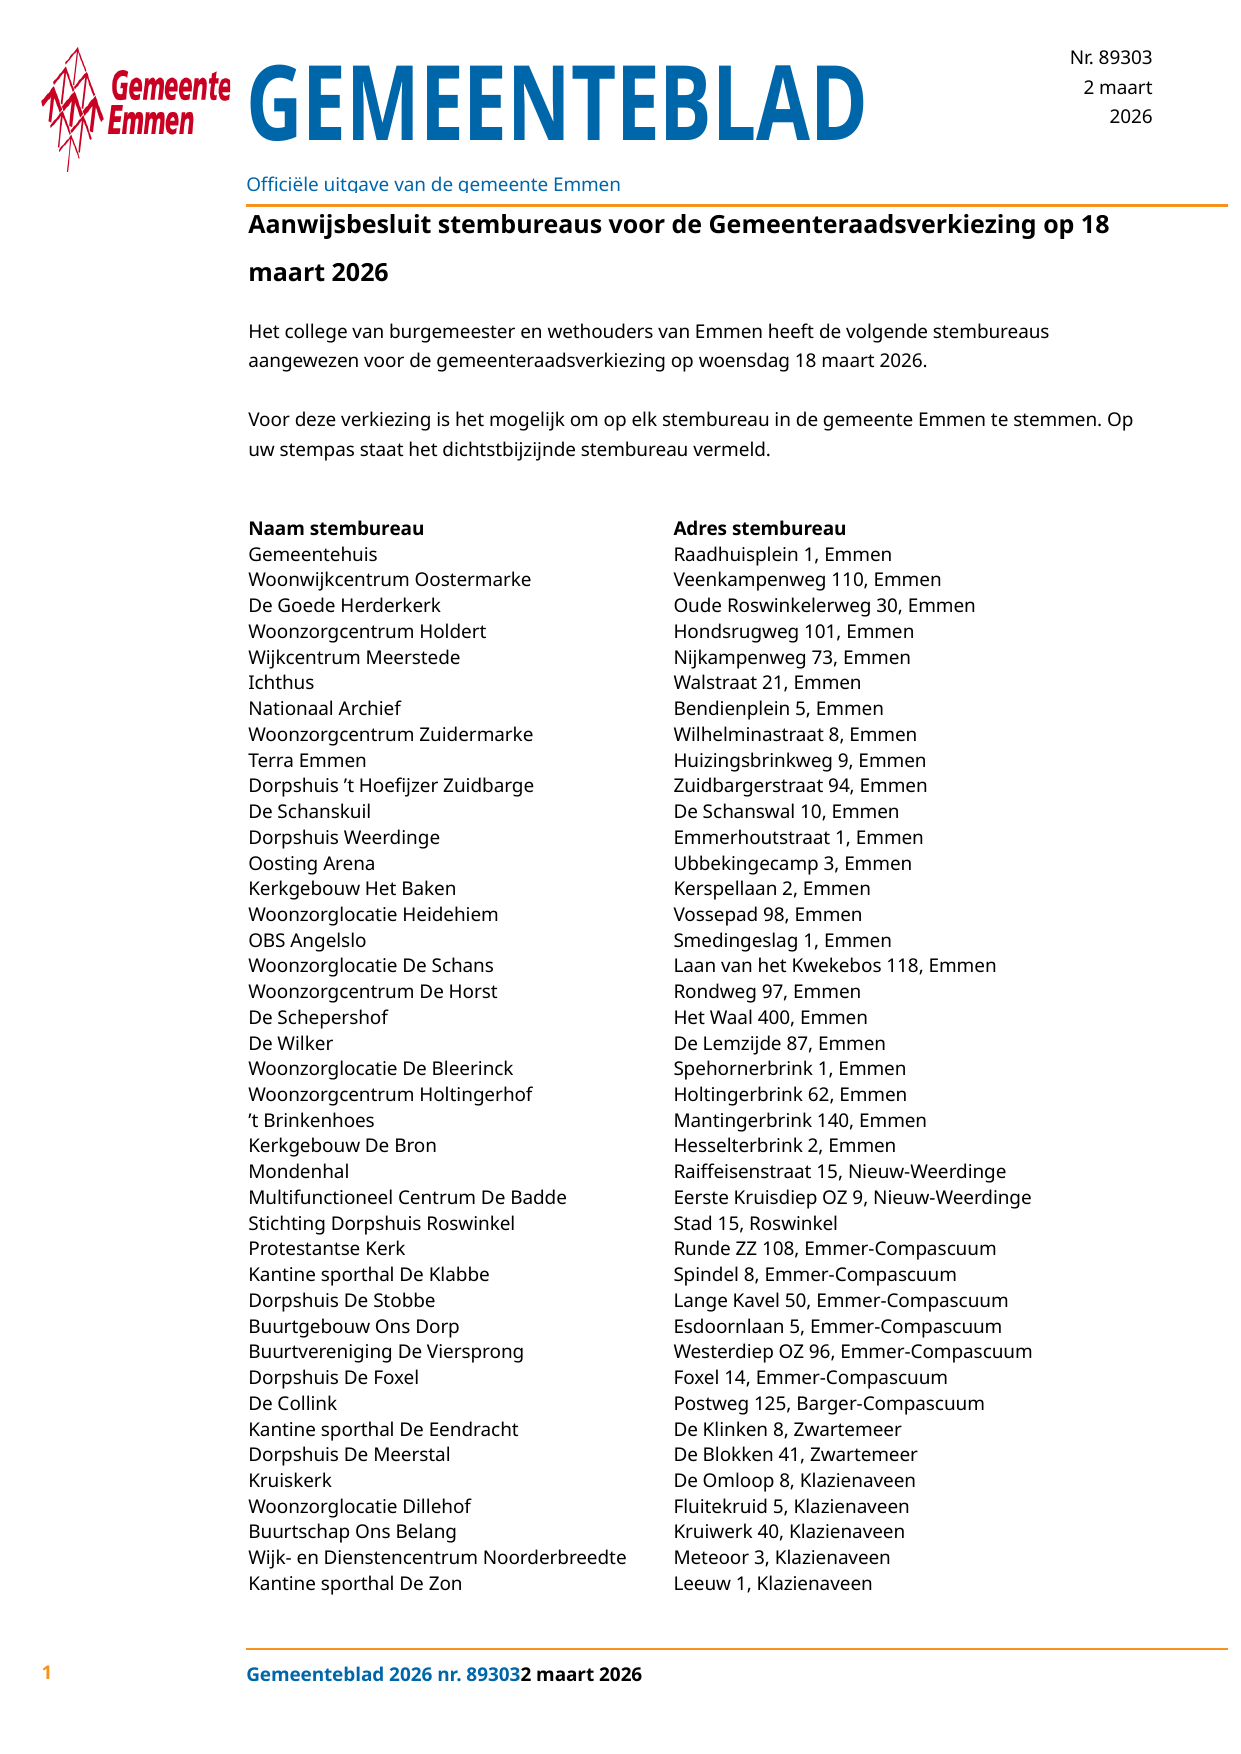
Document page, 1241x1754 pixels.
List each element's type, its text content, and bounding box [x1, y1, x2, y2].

table_cell Woonzorglocatie De Schans [248, 953, 673, 978]
table_cell De Schanskuil [248, 798, 673, 824]
table_cell Postweg 125, Barger-Compascuum [673, 1390, 1152, 1416]
table_cell Kerspellaan 2, Emmen [673, 875, 1152, 901]
text Voor deze verkiezing is het mogelijk om op elk stembureau in de gemeente Emmen te stemmen. Op uw stempas staat het dichtstbijzijnde stembureau vermeld. [248, 407, 1152, 462]
text Het college van burgemeester en wethouders van Emmen heeft de volgende stembureaus aangewezen voor de gemeenteraadsverkiezing op woensdag 18 maart 2026. [248, 318, 1152, 373]
table_cell Kantine sporthal De Eendracht [248, 1416, 673, 1441]
table_cell De Wilker [248, 1030, 673, 1056]
table_cell Woonzorgcentrum Zuidermarke [248, 721, 673, 747]
table_cell Woonzorglocatie De Bleerinck [248, 1056, 673, 1081]
table_cell Dorpshuis Weerdinge [248, 824, 673, 850]
table_cell Gemeentehuis [248, 541, 673, 567]
table_cell Woonzorglocatie Dillehof [248, 1493, 673, 1519]
table_cell Woonzorgcentrum Holtingerhof [248, 1081, 673, 1107]
table_cell Kruiwerk 40, Klazienaveen [673, 1519, 1152, 1544]
table_cell De Klinken 8, Zwartemeer [673, 1416, 1152, 1441]
table_cell Lange Kavel 50, Emmer-Compascuum [673, 1287, 1152, 1313]
table_cell Veenkampenweg 110, Emmen [673, 567, 1152, 592]
table_cell Dorpshuis De Foxel [248, 1364, 673, 1390]
table_cell ’t Brinkenhoes [248, 1107, 673, 1133]
table_cell De Goede Herderkerk [248, 593, 673, 618]
table_cell Esdoornlaan 5, Emmer-Compascuum [673, 1313, 1152, 1338]
table_cell Oosting Arena [248, 850, 673, 875]
table_cell Dorpshuis De Meerstal [248, 1441, 673, 1467]
table_cell Walstraat 21, Emmen [673, 670, 1152, 695]
table_cell Stichting Dorpshuis Roswinkel [248, 1210, 673, 1236]
table_cell Nijkampenweg 73, Emmen [673, 644, 1152, 669]
table_cell Raadhuisplein 1, Emmen [673, 541, 1152, 567]
table_cell Kerkgebouw De Bron [248, 1133, 673, 1158]
table_cell Eerste Kruisdiep OZ 9, Nieuw-Weerdinge [673, 1184, 1152, 1210]
table_cell Woonzorgcentrum De Horst [248, 978, 673, 1004]
table_cell Ubbekingecamp 3, Emmen [673, 850, 1152, 875]
table_cell Terra Emmen [248, 747, 673, 772]
table_cell Wilhelminastraat 8, Emmen [673, 721, 1152, 747]
table_cell Meteoor 3, Klazienaveen [673, 1544, 1152, 1570]
table_cell Zuidbargerstraat 94, Emmen [673, 773, 1152, 798]
table_cell Laan van het Kwekebos 118, Emmen [673, 953, 1152, 978]
table_cell Buurtgebouw Ons Dorp [248, 1313, 673, 1338]
table_cell De Blokken 41, Zwartemeer [673, 1441, 1152, 1467]
table_cell OBS Angelslo [248, 927, 673, 953]
table_cell Holtingerbrink 62, Emmen [673, 1081, 1152, 1107]
table_cell Multifunctioneel Centrum De Badde [248, 1184, 673, 1210]
table_cell Bendienplein 5, Emmen [673, 695, 1152, 721]
table_cell Woonzorgcentrum Holdert [248, 618, 673, 644]
table_cell Kruiskerk [248, 1467, 673, 1493]
table_cell Emmerhoutstraat 1, Emmen [673, 824, 1152, 850]
table_cell Nationaal Archief [248, 695, 673, 721]
table_cell De Schepershof [248, 1004, 673, 1030]
table_cell Vossepad 98, Emmen [673, 901, 1152, 927]
table_cell Hondsrugweg 101, Emmen [673, 618, 1152, 644]
table_cell Oude Roswinkelerweg 30, Emmen [673, 593, 1152, 618]
table_cell Raiffeisenstraat 15, Nieuw-Weerdinge [673, 1159, 1152, 1184]
table_cell De Schanswal 10, Emmen [673, 798, 1152, 824]
table_cell De Collink [248, 1390, 673, 1416]
table_cell Mondenhal [248, 1159, 673, 1184]
table_cell Woonzorglocatie Heidehiem [248, 901, 673, 927]
table_cell Wijkcentrum Meerstede [248, 644, 673, 669]
table_cell Buurtschap Ons Belang [248, 1519, 673, 1544]
picture [41, 47, 231, 172]
table_cell Kerkgebouw Het Baken [248, 875, 673, 901]
table_cell Leeuw 1, Klazienaveen [673, 1570, 1152, 1596]
table_cell Protestantse Kerk [248, 1236, 673, 1261]
table_cell Stad 15, Roswinkel [673, 1210, 1152, 1236]
table_cell Dorpshuis De Stobbe [248, 1287, 673, 1313]
text Aanwijsbesluit stembureaus voor de Gemeenteraadsverkiezing op 18 maart 2026 [248, 207, 1152, 288]
table_cell Kantine sporthal De Zon [248, 1570, 673, 1596]
table_cell Dorpshuis ’t Hoefijzer Zuidbarge [248, 773, 673, 798]
table_header Adres stembureau [673, 515, 1152, 541]
table_cell Het Waal 400, Emmen [673, 1004, 1152, 1030]
table_cell Runde ZZ 108, Emmer-Compascuum [673, 1236, 1152, 1261]
table_cell Rondweg 97, Emmen [673, 978, 1152, 1004]
table_cell Hesselterbrink 2, Emmen [673, 1133, 1152, 1158]
table_cell De Lemzijde 87, Emmen [673, 1030, 1152, 1056]
table_cell Foxel 14, Emmer-Compascuum [673, 1364, 1152, 1390]
table_header Naam stembureau [248, 515, 673, 541]
table_cell Westerdiep OZ 96, Emmer-Compascuum [673, 1339, 1152, 1364]
table_cell Woonwijkcentrum Oostermarke [248, 567, 673, 592]
table_cell Spindel 8, Emmer-Compascuum [673, 1261, 1152, 1287]
table_cell Mantingerbrink 140, Emmen [673, 1107, 1152, 1133]
table_cell Spehornerbrink 1, Emmen [673, 1056, 1152, 1081]
table_cell Kantine sporthal De Klabbe [248, 1261, 673, 1287]
table_cell Buurtvereniging De Viersprong [248, 1339, 673, 1364]
table_cell Huizingsbrinkweg 9, Emmen [673, 747, 1152, 772]
table_cell Wijk- en Dienstencentrum Noorderbreedte [248, 1544, 673, 1570]
table_cell Smedingeslag 1, Emmen [673, 927, 1152, 953]
table_cell Fluitekruid 5, Klazienaveen [673, 1493, 1152, 1519]
table_cell De Omloop 8, Klazienaveen [673, 1467, 1152, 1493]
table_cell Ichthus [248, 670, 673, 695]
